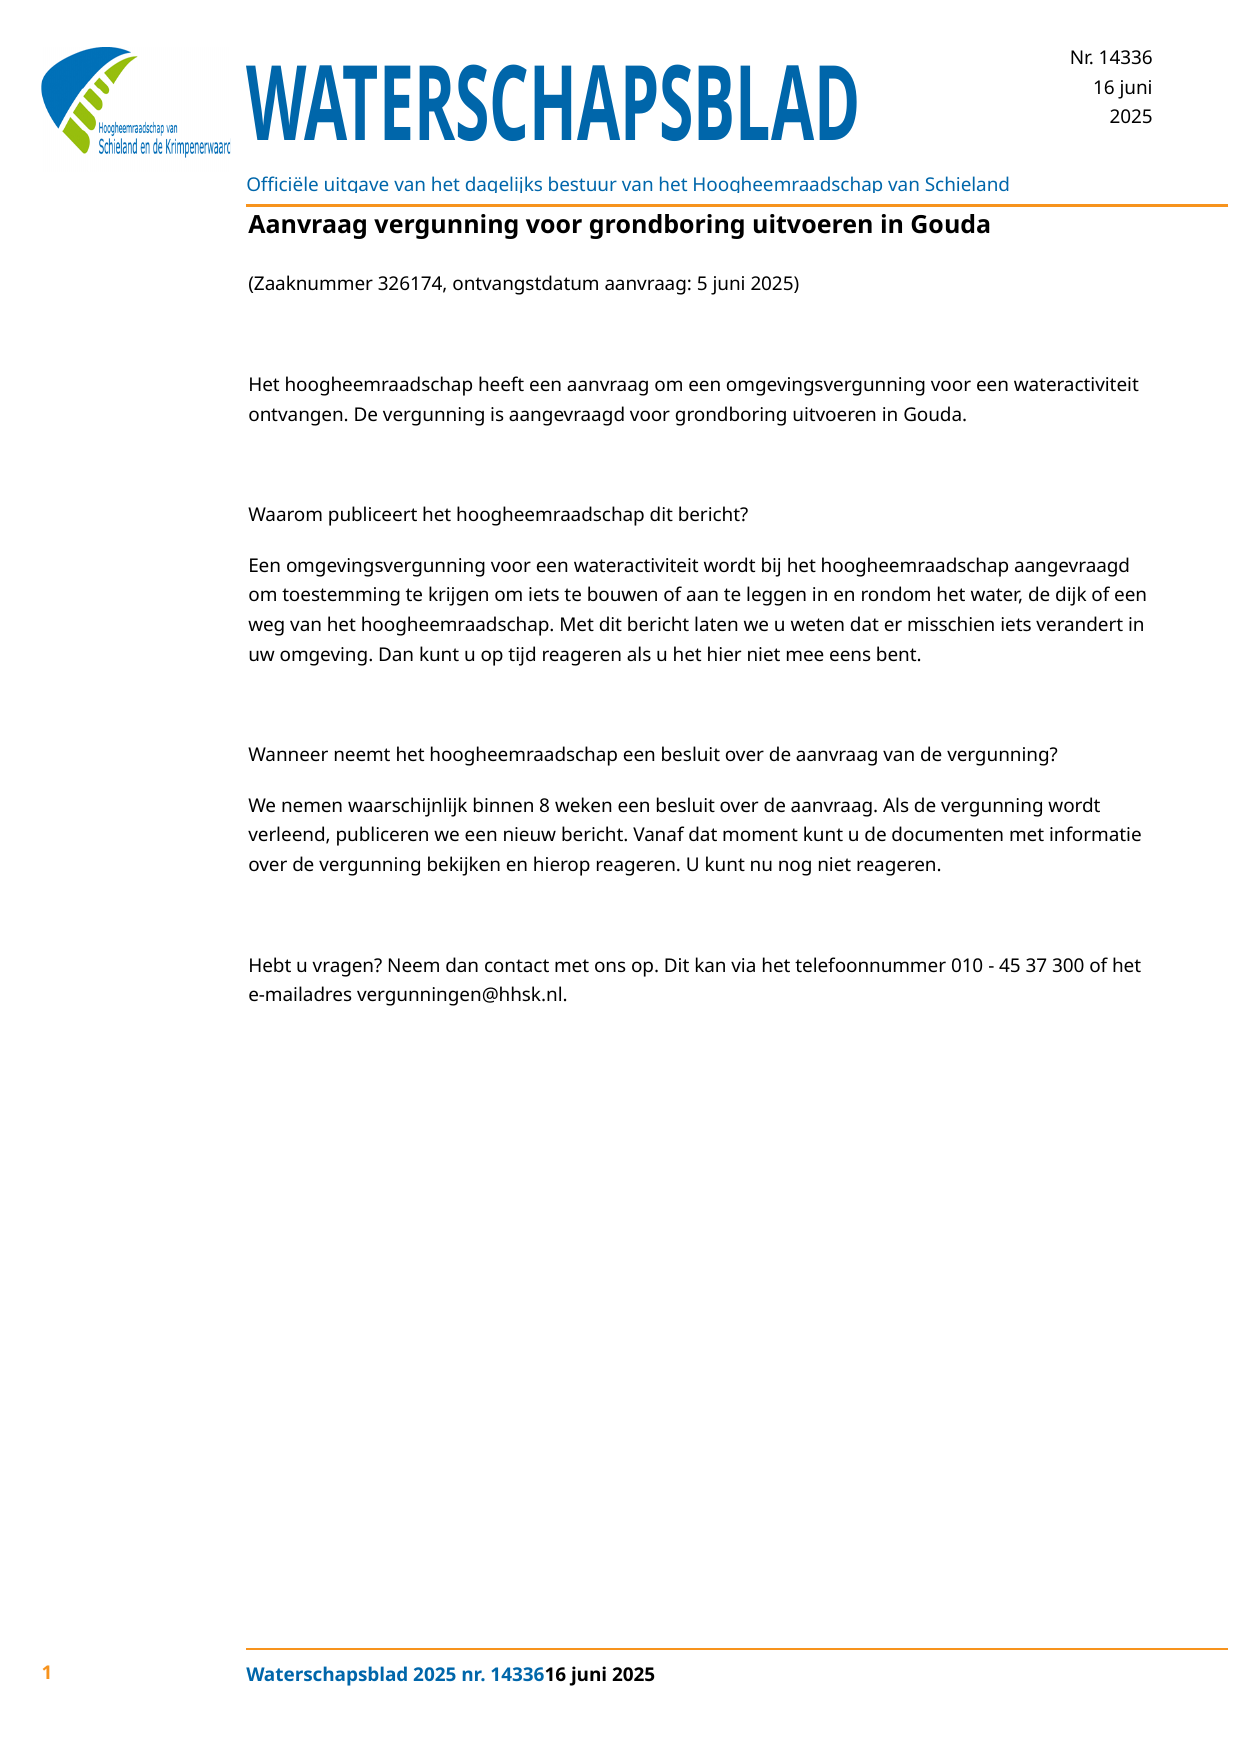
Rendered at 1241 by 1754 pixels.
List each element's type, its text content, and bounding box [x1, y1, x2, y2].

text Wanneer neemt het hoogheemraadschap een besluit over de aanvraag van de vergunning? [248, 742, 1152, 767]
text Het hoogheemraadschap heeft een aanvraag om een omgevingsvergunning voor een wateractiviteit ontvangen. De vergunning is aangevraagd voor grondboring uitvoeren in Gouda. [248, 371, 1152, 426]
text We nemen waarschijnlijk binnen 8 weken een besluit over de aanvraag. Als de vergunning wordt verleend, publiceren we een nieuw bericht. Vanaf dat moment kunt u de documenten met informatie over de vergunning bekijken en hierop reageren. U kunt nu nog niet reageren. [248, 792, 1152, 877]
text Aanvraag vergunning voor grondboring uitvoeren in Gouda [248, 207, 1152, 241]
text (Zaaknummer 326174, ontvangstdatum aanvraag: 5 juni 2025) [248, 270, 1152, 296]
picture [41, 47, 231, 172]
text Waarom publiceert het hoogheemraadschap dit bericht? [248, 502, 1152, 527]
text Een omgevingsvergunning voor een wateractiviteit wordt bij het hoogheemraadschap aangevraagd om toestemming te krijgen om iets te bouwen of aan te leggen in en rondom het water, de dijk of een weg van het hoogheemraadschap. Met dit bericht laten we u weten dat er misschien iets verandert in uw omgeving. Dan kunt u op tijd reageren als u het hier niet mee eens bent. [248, 552, 1152, 666]
text Hebt u vragen? Neem dan contact met ons op. Dit kan via het telefoonnummer 010 - 45 37 300 of het e-mailadres vergunningen@hhsk.nl. [248, 952, 1152, 1007]
